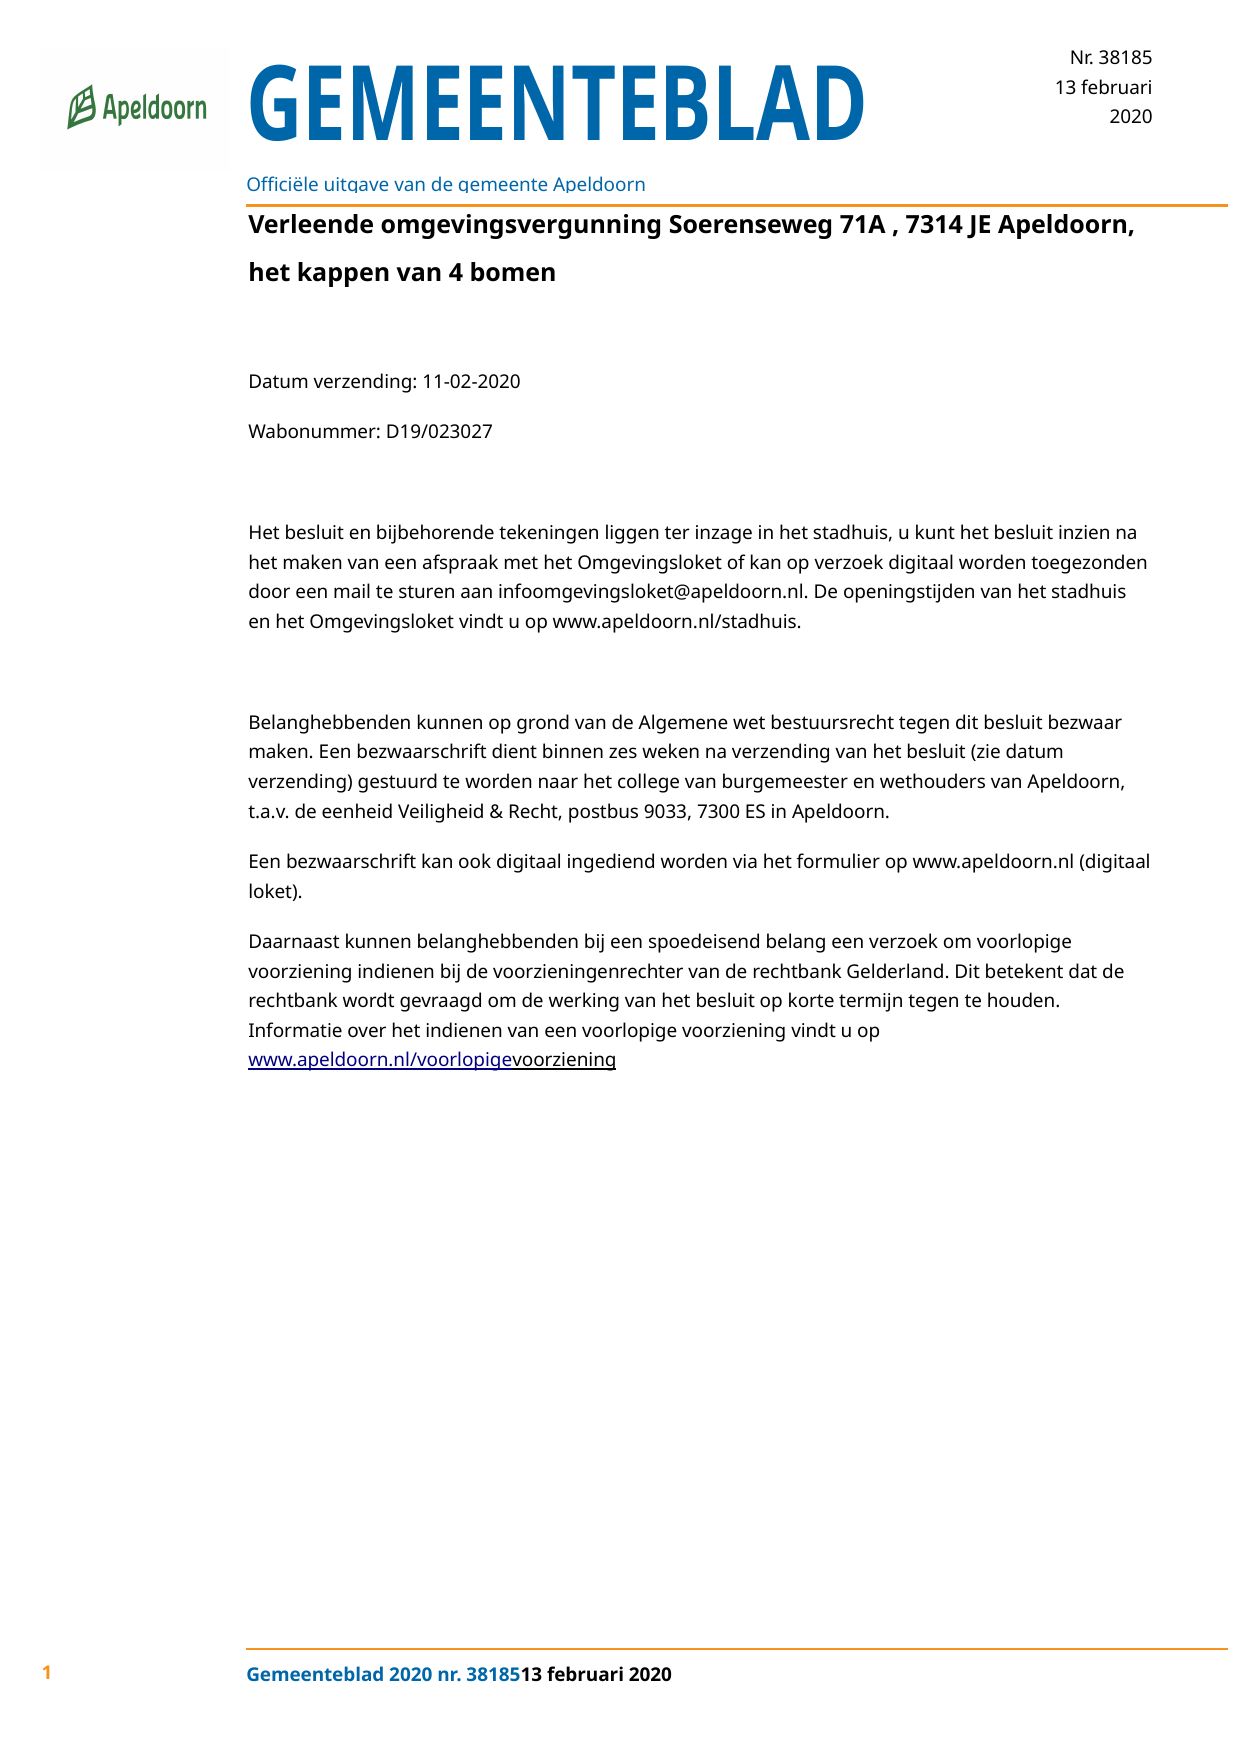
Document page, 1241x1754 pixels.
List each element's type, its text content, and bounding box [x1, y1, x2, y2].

text Het besluit en bijbehorende tekeningen liggen ter inzage in het stadhuis, u kunt het besluit inzien na het maken van een afspraak met het Omgevingsloket of kan op verzoek digitaal worden toegezonden door een mail te sturen aan infoomgevingsloket@apeldoorn.nl. De openingstijden van het stadhuis en het Omgevingsloket vindt u op www.apeldoorn.nl/stadhuis. [248, 519, 1152, 634]
picture [41, 47, 231, 172]
text Wabonummer: D19/023027 [248, 419, 1152, 444]
text Daarnaast kunnen belanghebbenden bij een spoedeisend belang een verzoek om voorlopige voorziening indienen bij de voorzieningenrechter van de rechtbank Gelderland. Dit betekent dat de rechtbank wordt gevraagd om de werking van het besluit op korte termijn tegen te houden. Informatie over het indienen van een voorlopige voorziening vindt u op www.apeldoorn.nl/voorlopigevoorziening [248, 928, 1152, 1072]
text Verleende omgevingsvergunning Soerenseweg 71A , 7314 JE Apeldoorn, het kappen van 4 bomen [248, 207, 1152, 288]
text Datum verzending: 11-02-2020 [248, 368, 1152, 394]
text Een bezwaarschrift kan ook digitaal ingediend worden via het formulier op www.apeldoorn.nl (digitaal loket). [248, 848, 1152, 904]
text Belanghebbenden kunnen op grond van de Algemene wet bestuursrecht tegen dit besluit bezwaar maken. Een bezwaarschrift dient binnen zes weken na verzending van het besluit (zie datum verzending) gestuurd te worden naar het college van burgemeester en wethouders van Apeldoorn, t.a.v. de eenheid Veiligheid & Recht, postbus 9033, 7300 ES in Apeldoorn. [248, 709, 1152, 824]
